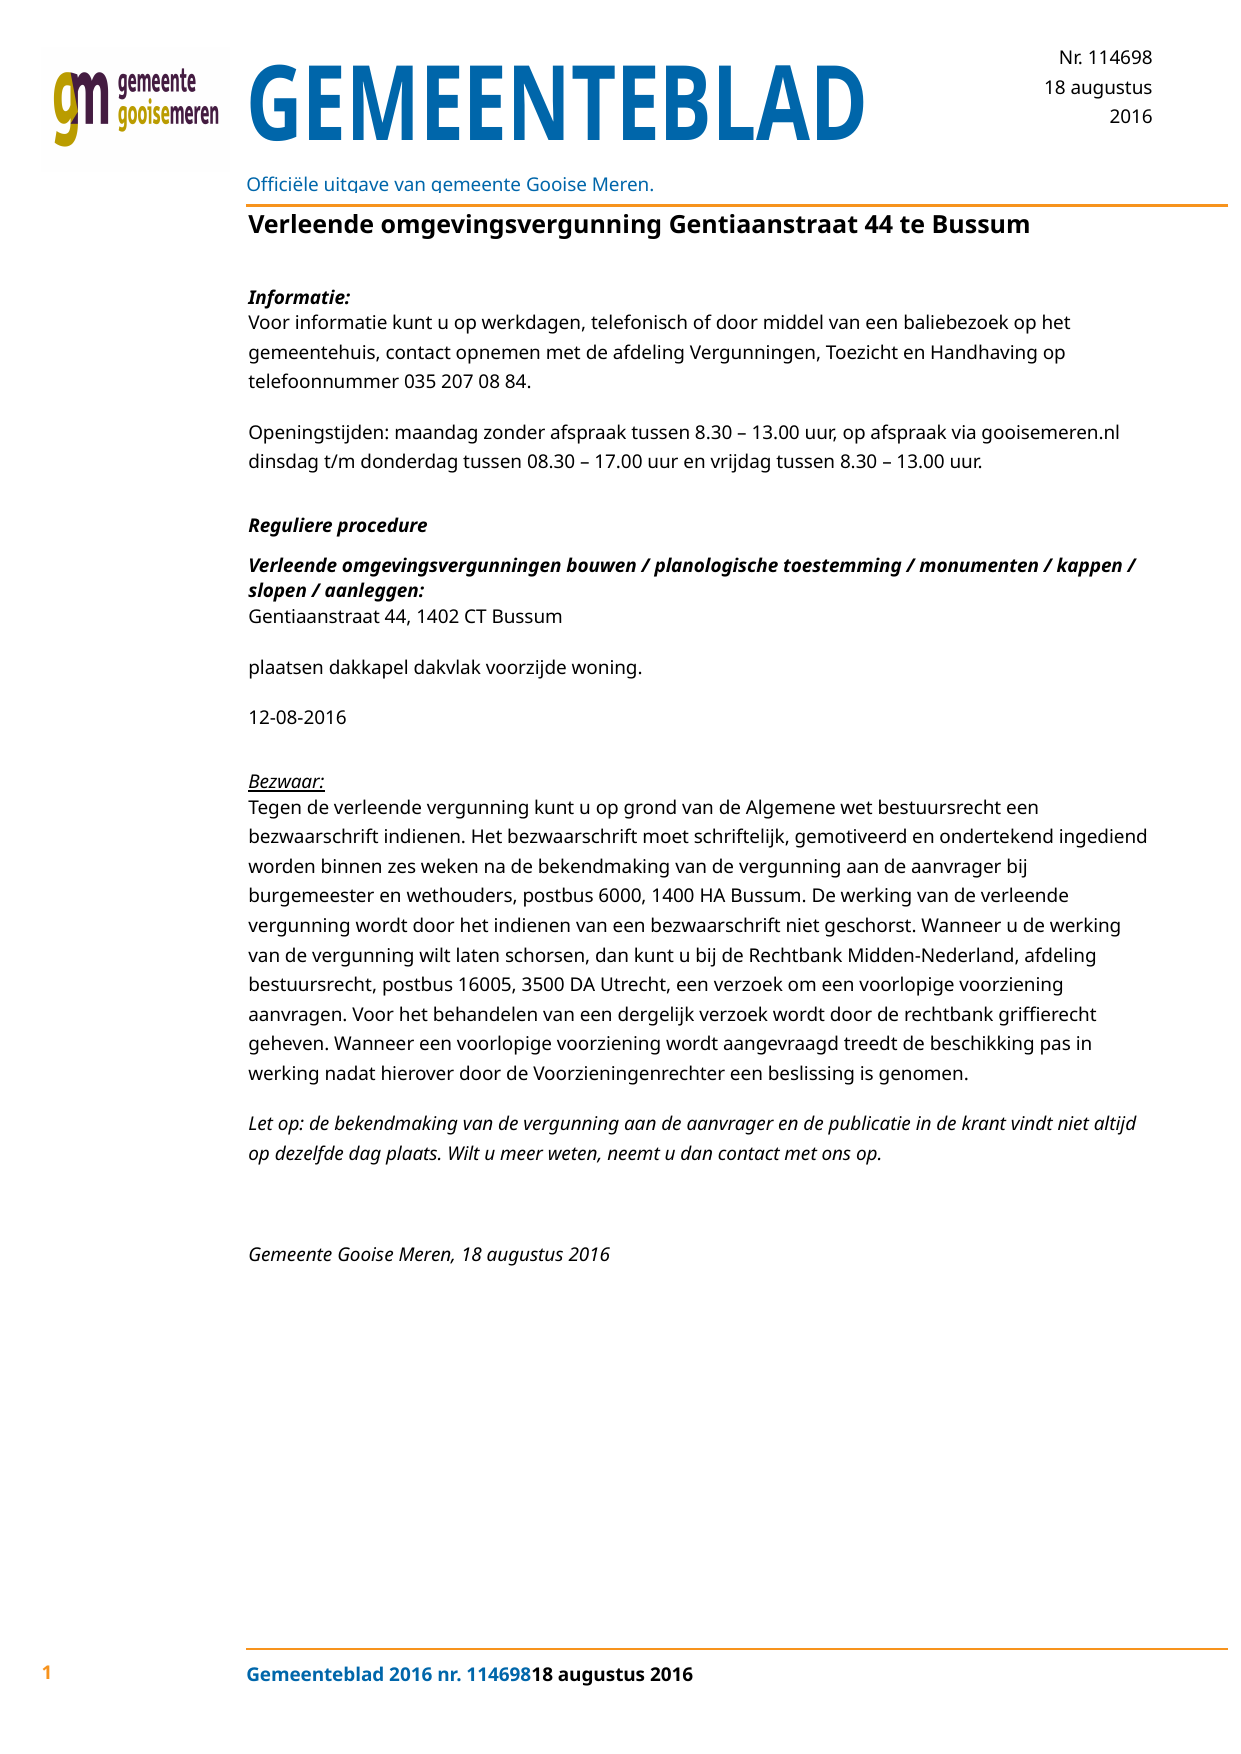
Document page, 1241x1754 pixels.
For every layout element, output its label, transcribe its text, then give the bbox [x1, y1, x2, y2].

text Voor informatie kunt u op werkdagen, telefonisch of door middel van een baliebezoek op het gemeentehuis, contact opnemen met de afdeling Vergunningen, Toezicht en Handhaving op telefoonnummer 035 207 08 84. [248, 309, 1152, 394]
text Verleende omgevingsvergunningen bouwen / planologische toestemming / monumenten / kappen / slopen / aanleggen: [248, 552, 1152, 603]
text Let op: de bekendmaking van de vergunning aan de aanvrager en de publicatie in de krant vindt niet altijd op dezelfde dag plaats. Wilt u meer weten, neemt u dan contact met ons op. [248, 1111, 1152, 1166]
text plaatsen dakkapel dakvlak voorzijde woning. [248, 654, 1152, 679]
text Gemeente Gooise Meren, 18 augustus 2016 [248, 1241, 1152, 1267]
picture [41, 47, 231, 172]
text Reguliere procedure [248, 513, 1152, 538]
text Tegen de verleende vergunning kunt u op grond van de Algemene wet bestuursrecht een bezwaarschrift indienen. Het bezwaarschrift moet schriftelijk, gemotiveerd en ondertekend ingediend worden binnen zes weken na de bekendmaking van de vergunning aan de aanvrager bij burgemeester en wethouders, postbus 6000, 1400 HA Bussum. De werking van de verleende vergunning wordt door het indienen van een bezwaarschrift niet geschorst. Wanneer u de werking van de vergunning wilt laten schorsen, dan kunt u bij de Rechtbank Midden-Nederland, afdeling bestuursrecht, postbus 16005, 3500 DA Utrecht, een verzoek om een voorlopige voorziening aanvragen. Voor het behandelen van een dergelijk verzoek wordt door de rechtbank griffierecht geheven. Wanneer een voorlopige voorziening wordt aangevraagd treedt de beschikking pas in werking nadat hierover door de Voorzieningenrechter een beslissing is genomen. [248, 794, 1152, 1086]
text Openingstijden: maandag zonder afspraak tussen 8.30 – 13.00 uur, op afspraak via gooisemeren.nl dinsdag t/m donderdag tussen 08.30 – 17.00 uur en vrijdag tussen 8.30 – 13.00 uur. [248, 419, 1152, 474]
text Gentiaanstraat 44, 1402 CT Bussum [248, 603, 1152, 629]
text 12-08-2016 [248, 704, 1152, 730]
text Bezwaar: [248, 768, 1152, 794]
text Informatie: [248, 284, 1152, 309]
text Verleende omgevingsvergunning Gentiaanstraat 44 te Bussum [248, 207, 1152, 241]
